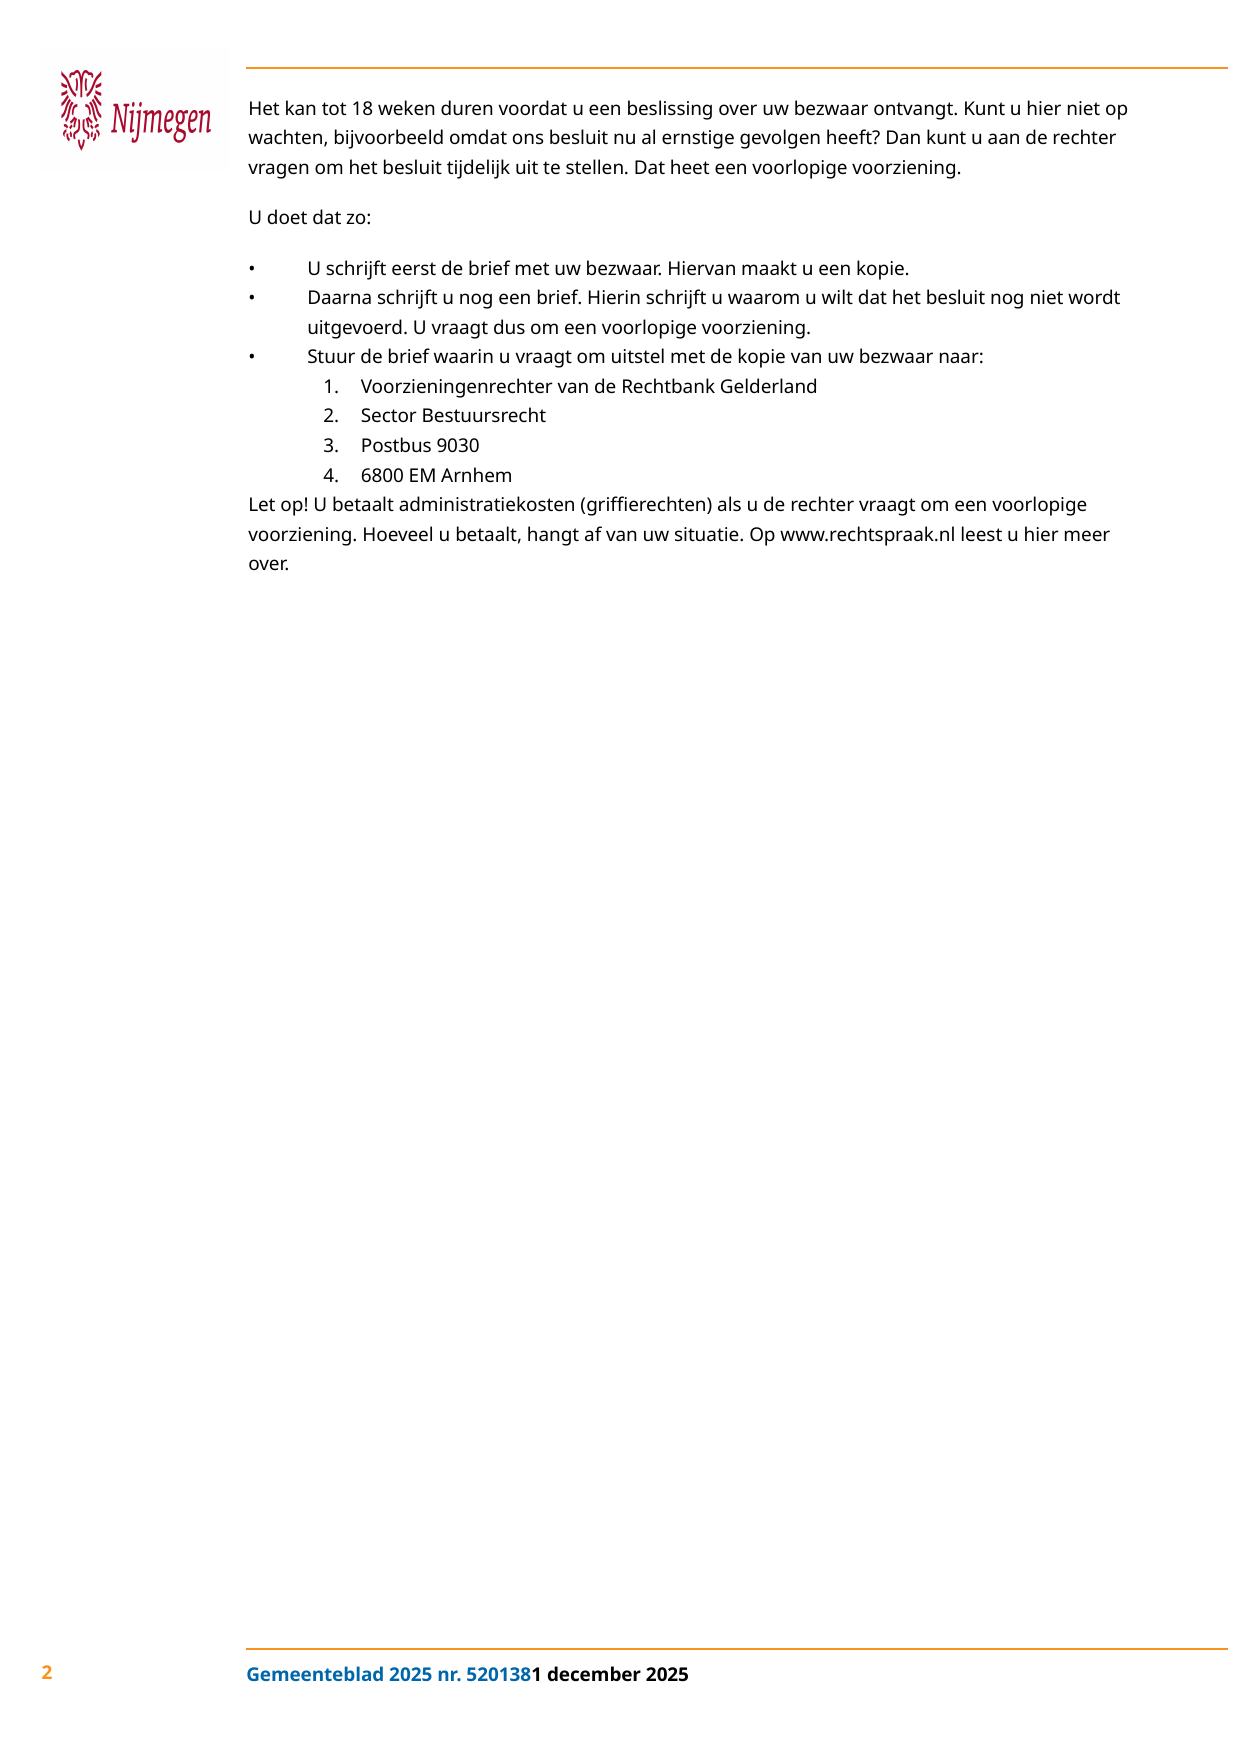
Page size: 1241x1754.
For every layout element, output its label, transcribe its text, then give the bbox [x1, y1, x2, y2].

picture [41, 47, 231, 172]
text Let op! U betaalt administratiekosten (griffierechten) als u de rechter vraagt om een voorlopige voorziening. Hoeveel u betaalt, hangt af van uw situatie. Op www.rechtspraak.nl leest u hier meer over. [248, 491, 1152, 576]
list Stuur de brief waarin u vraagt om uitstel met de kopie van uw bezwaar naar: [248, 343, 1152, 369]
list Voorzieningenrechter van de Rechtbank Gelderland [323, 373, 1152, 399]
list Daarna schrijft u nog een brief. Hierin schrijft u waarom u wilt dat het besluit nog niet wordt uitgevoerd. U vraagt dus om een voorlopige voorziening. [248, 284, 1152, 340]
list Sector Bestuursrecht [323, 403, 1152, 428]
list 6800 EM Arnhem [323, 462, 1152, 488]
text Het kan tot 18 weken duren voordat u een beslissing over uw bezwaar ontvangt. Kunt u hier niet op wachten, bijvoorbeeld omdat ons besluit nu al ernstige gevolgen heeft? Dan kunt u aan de rechter vragen om het besluit tijdelijk uit te stellen. Dat heet een voorlopige voorziening. [248, 95, 1152, 180]
list U schrijft eerst de brief met uw bezwaar. Hiervan maakt u een kopie. [248, 255, 1152, 281]
text U doet dat zo: [248, 204, 1152, 230]
list Postbus 9030 [323, 432, 1152, 458]
